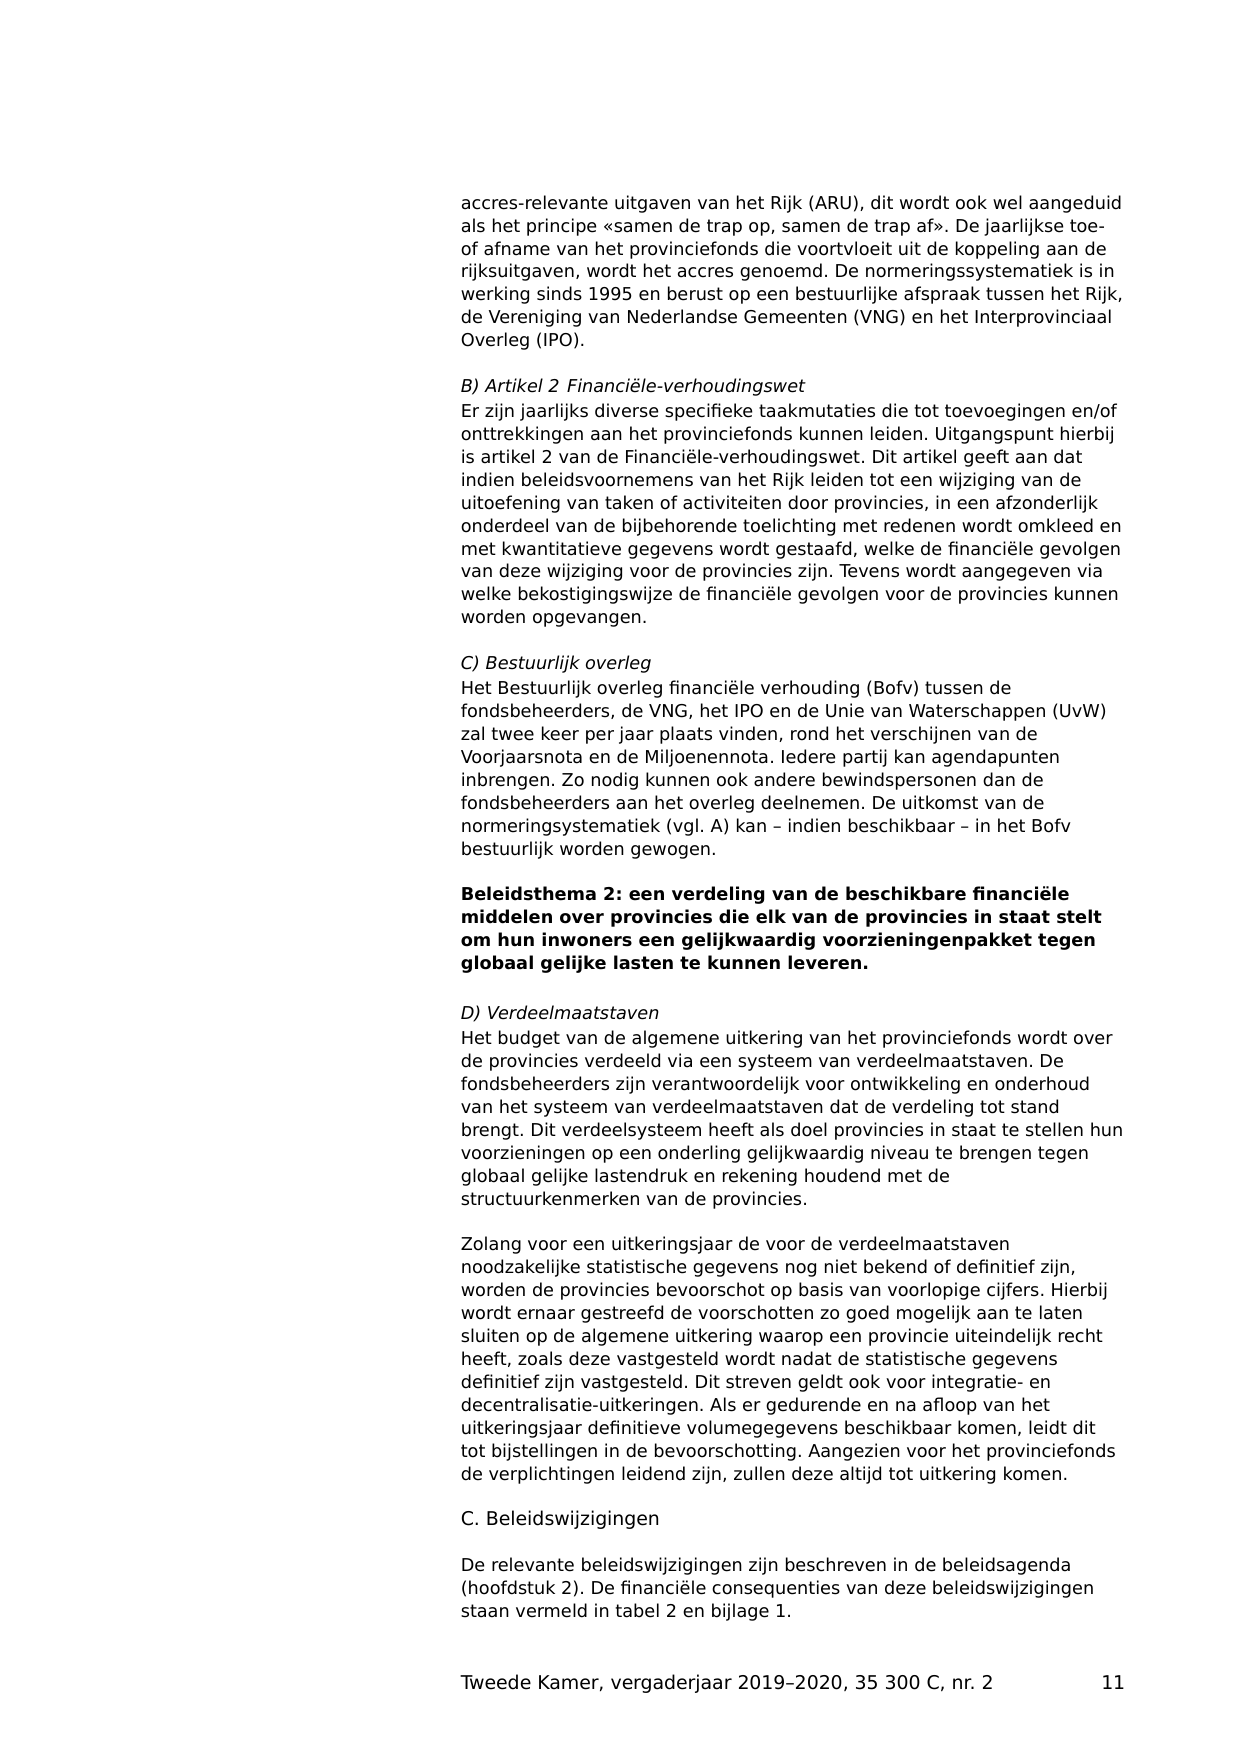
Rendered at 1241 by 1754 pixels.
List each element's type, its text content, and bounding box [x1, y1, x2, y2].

text accres-relevante uitgaven van het Rijk (ARU), dit wordt ook wel aangeduid als het principe «samen de trap op, samen de trap af». De jaarlijkse toe- of afname van het provinciefonds die voortvloeit uit de koppeling aan de rijksuitgaven, wordt het accres genoemd. De normeringssystematiek is in werking sinds 1995 en berust op een bestuurlijke afspraak tussen het Rijk, de Vereniging van Nederlandse Gemeenten (VNG) en het Interprovinciaal Overleg (IPO). [461, 191, 1125, 351]
title C. Beleidswijzigingen [461, 1507, 1125, 1529]
text Het budget van de algemene uitkering van het provinciefonds wordt over de provincies verdeeld via een systeem van verdeelmaatstaven. De fondsbeheerders zijn verantwoordelijk voor ontwikkeling en onderhoud van het systeem van verdeelmaatstaven dat de verdeling tot stand brengt. Dit verdeelsysteem heeft als doel provincies in staat te stellen hun voorzieningen op een onderling gelijkwaardig niveau te brengen tegen globaal gelijke lastendruk en rekening houdend met de structuurkenmerken van de provincies. [461, 1026, 1125, 1209]
text Het Bestuurlijk overleg financiële verhouding (Bofv) tussen de fondsbeheerders, de VNG, het IPO en de Unie van Waterschappen (UvW) zal twee keer per jaar plaats vinden, rond het verschijnen van de Voorjaarsnota en de Miljoenennota. Iedere partij kan agendapunten inbrengen. Zo nodig kunnen ook andere bewindspersonen dan de fondsbeheerders aan het overleg deelnemen. De uitkomst van de normeringsystematiek (vgl. A) kan – indien beschikbaar – in het Bofv bestuurlijk worden gewogen. [461, 676, 1125, 859]
text Beleidsthema 2: een verdeling van de beschikbare financiële middelen over provincies die elk van de provincies in staat stelt om hun inwoners een gelijkwaardig voorzieningenpakket tegen globaal gelijke lasten te kunnen leveren. [461, 882, 1125, 974]
text Zolang voor een uitkeringsjaar de voor de verdeelmaatstaven noodzakelijke statistische gegevens nog niet bekend of definitief zijn, worden de provincies bevoorschot op basis van voorlopige cijfers. Hierbij wordt ernaar gestreefd de voorschotten zo goed mogelijk aan te laten sluiten op de algemene uitkering waarop een provincie uiteindelijk recht heeft, zoals deze vastgesteld wordt nadat de statistische gegevens definitief zijn vastgesteld. Dit streven geldt ook voor integratie- en decentralisatie-uitkeringen. Als er gedurende en na afloop van het uitkeringsjaar definitieve volumegegevens beschikbaar komen, leidt dit tot bijstellingen in de bevoorschotting. Aangezien voor het provinciefonds de verplichtingen leidend zijn, zullen deze altijd tot uitkering komen. [461, 1232, 1125, 1484]
text D) Verdeelmaatstaven [461, 1001, 1125, 1024]
text C) Bestuurlijk overleg [461, 651, 1125, 674]
text B) Artikel 2 Financiële-verhoudingswet [461, 374, 1125, 397]
text Er zijn jaarlijks diverse specifieke taakmutaties die tot toevoegingen en/of onttrekkingen aan het provinciefonds kunnen leiden. Uitgangspunt hierbij is artikel 2 van de Financiële-verhoudingswet. Dit artikel geeft aan dat indien beleidsvoornemens van het Rijk leiden tot een wijziging van de uitoefening van taken of activiteiten door provincies, in een afzonderlijk onderdeel van de bijbehorende toelichting met redenen wordt omkleed en met kwantitatieve gegevens wordt gestaafd, welke de financiële gevolgen van deze wijziging voor de provincies zijn. Tevens wordt aangegeven via welke bekostigingswijze de financiële gevolgen voor de provincies kunnen worden opgevangen. [461, 399, 1125, 628]
text De relevante beleidswijzigingen zijn beschreven in de beleidsagenda (hoofdstuk 2). De financiële consequenties van deze beleidswijzigingen staan vermeld in tabel 2 en bijlage 1. [461, 1553, 1125, 1622]
